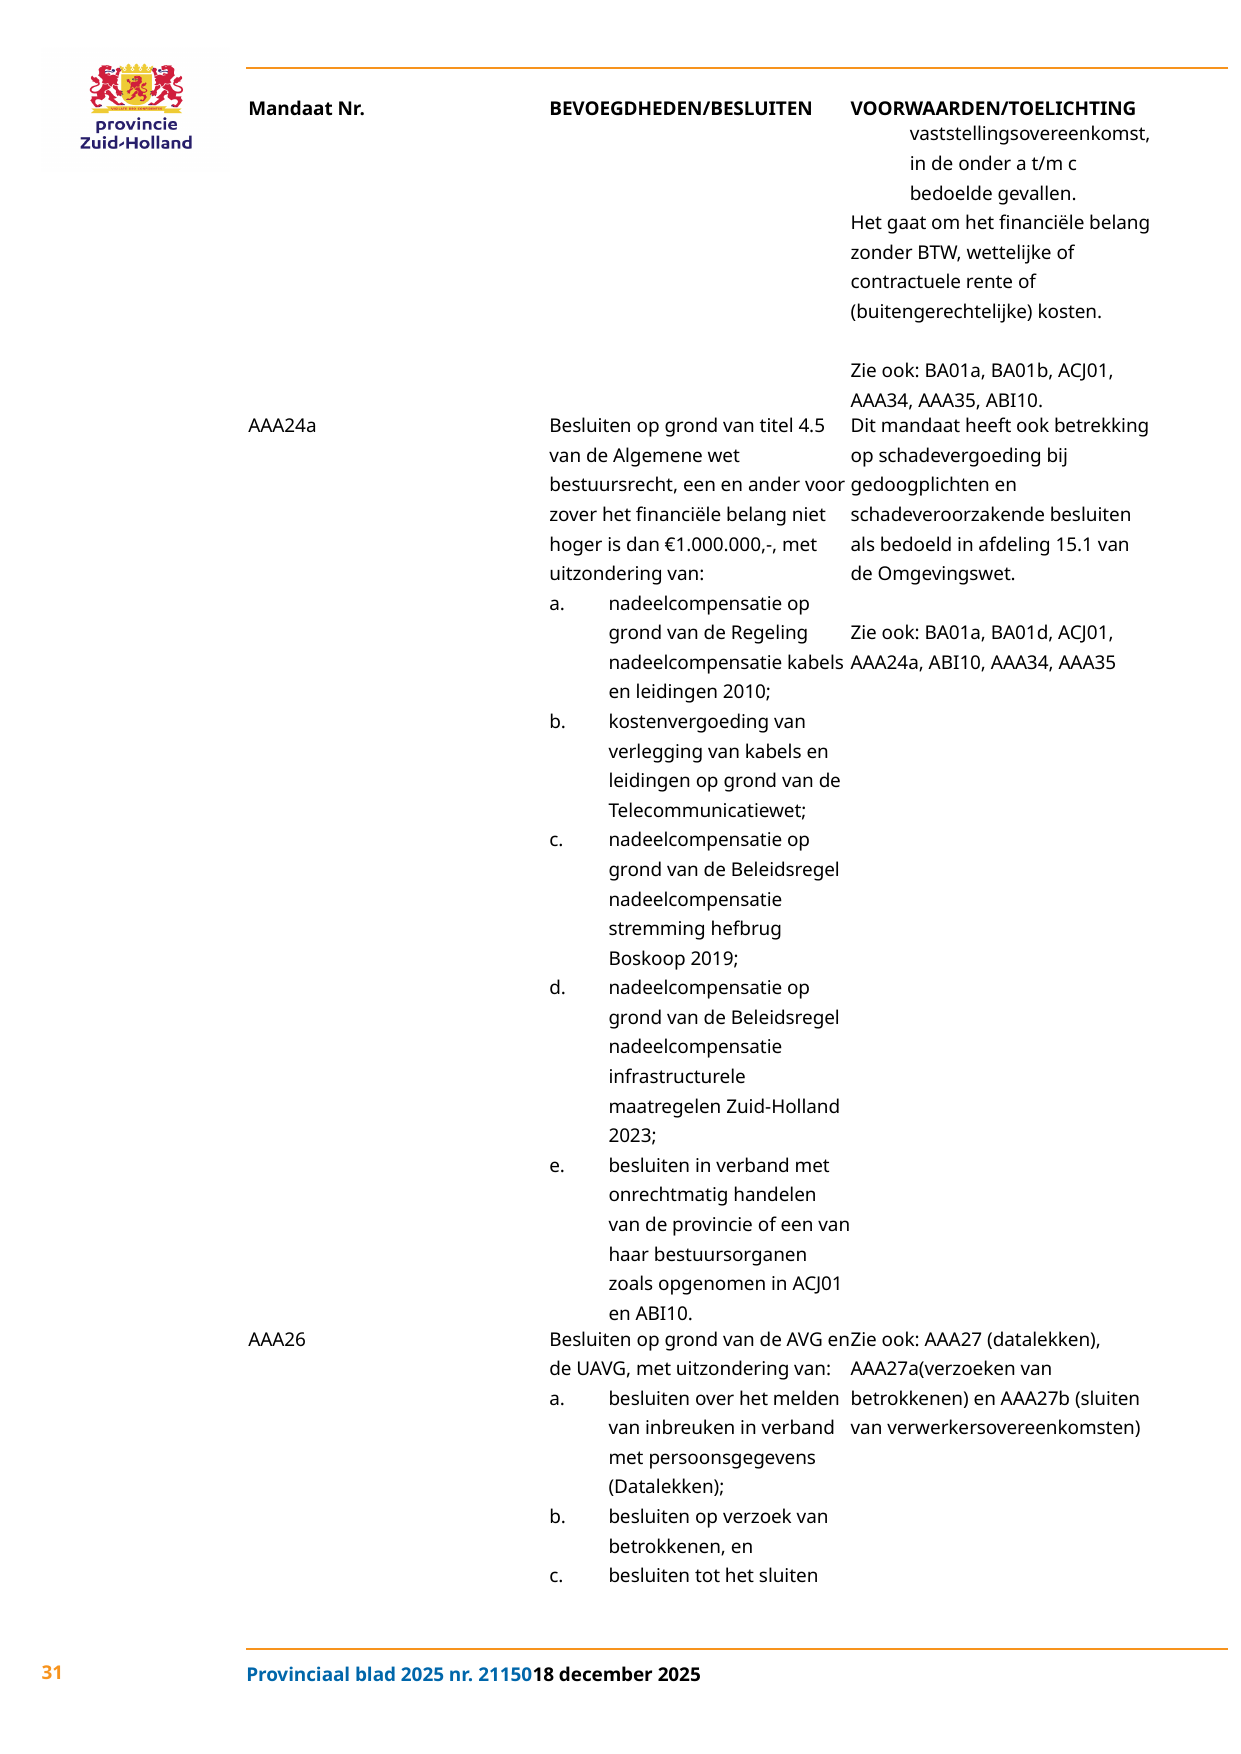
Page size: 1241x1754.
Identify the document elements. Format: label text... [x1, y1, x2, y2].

table_header BEVOEGDHEDEN/BESLUITEN [549, 95, 850, 121]
table_cell Zie ook: AAA27 (datalekken), AAA27a(verzoeken van betrokkenen) en AAA27b (sluiten van verwerkersovereenkomsten) [850, 1326, 1152, 1588]
table_cell Besluiten op grond van de AVG en de UAVG, met uitzondering van: besluiten over het melden van inbreuken in verband met persoonsgegevens (Datalekken); besluiten op verzoek van betrokkenen, en besluiten tot het sluiten [549, 1326, 850, 1588]
table_header Mandaat Nr. [248, 95, 549, 121]
table_cell AAA26 [248, 1326, 549, 1588]
table_cell [248, 121, 549, 412]
table_cell vaststellingsovereenkomst, in de onder a t/m c bedoelde gevallen. Het gaat om het financiële belang zonder BTW, wettelijke of contractuele rente of (buitengerechtelijke) kosten. Zie ook: BA01a, BA01b, ACJ01, AAA34, AAA35, ABI10. [850, 121, 1152, 412]
table_cell [549, 121, 850, 412]
picture [41, 47, 231, 172]
table_cell AAA24a [248, 413, 549, 1326]
table_cell Besluiten op grond van titel 4.5 van de Algemene wet bestuursrecht, een en ander voor zover het financiële belang niet hoger is dan €1.000.000,-, met uitzondering van: nadeelcompensatie op grond van de Regeling nadeelcompensatie kabels en leidingen 2010; kostenvergoeding van verlegging van kabels en leidingen op grond van de Telecommunicatiewet; nadeelcompensatie op grond van de Beleidsregel nadeelcompensatie stremming hefbrug Boskoop 2019; nadeelcompensatie op grond van de Beleidsregel nadeelcompensatie infrastructurele maatregelen Zuid-Holland 2023; besluiten in verband met onrechtmatig handelen van de provincie of een van haar bestuursorganen zoals opgenomen in ACJ01 en ABI10. [549, 413, 850, 1326]
table_cell Dit mandaat heeft ook betrekking op schadevergoeding bij gedoogplichten en schadeveroorzakende besluiten als bedoeld in afdeling 15.1 van de Omgevingswet. Zie ook: BA01a, BA01d, ACJ01, AAA24a, ABI10, AAA34, AAA35 [850, 413, 1152, 1326]
table_header VOORWAARDEN/TOELICHTING [850, 95, 1152, 121]
